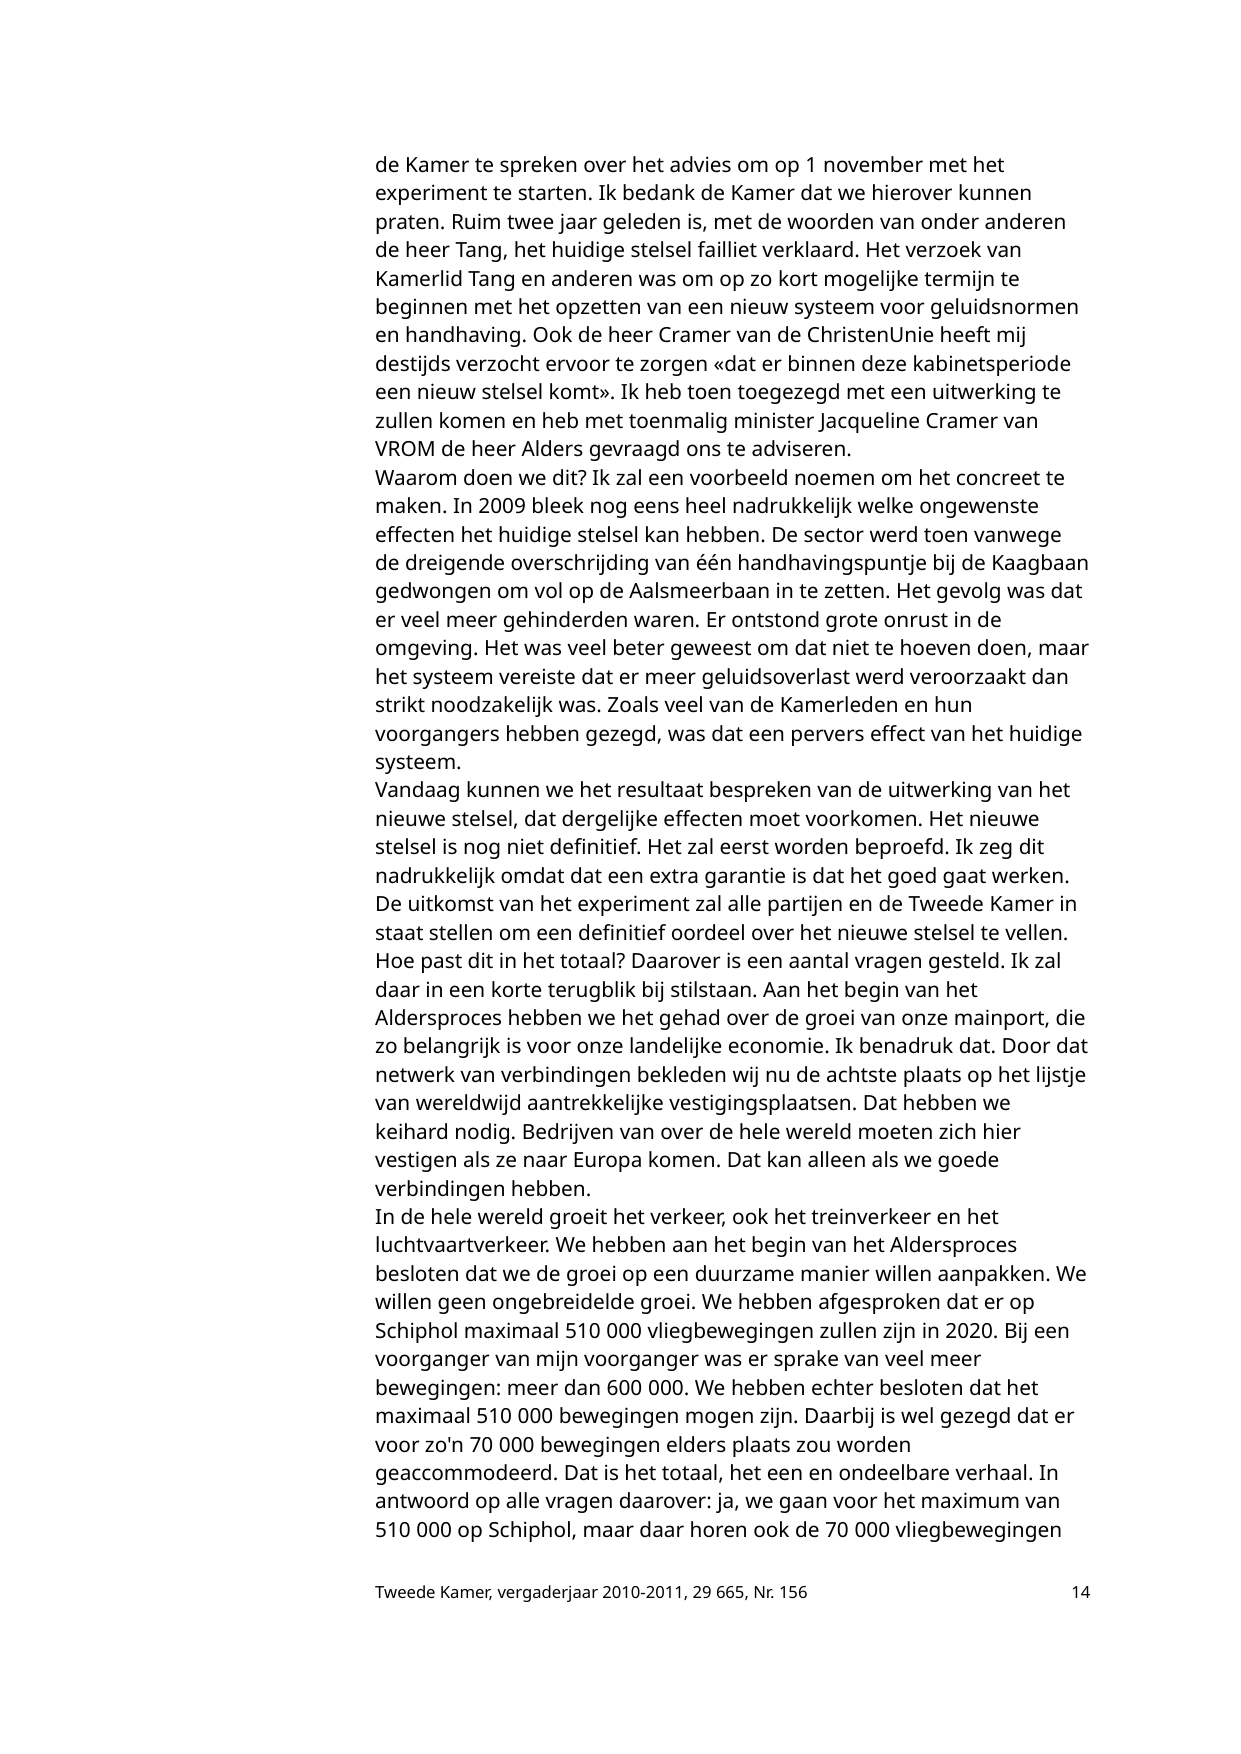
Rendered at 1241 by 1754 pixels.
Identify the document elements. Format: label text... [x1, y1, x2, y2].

text Hoe past dit in het totaal? Daarover is een aantal vragen gesteld. Ik zal daar in een korte terugblik bij stilstaan. Aan het begin van het Aldersproces hebben we het gehad over de groei van onze mainport, die zo belangrijk is voor onze landelijke economie. Ik benadruk dat. Door dat netwerk van verbindingen bekleden wij nu de achtste plaats op het lijstje van wereldwijd aantrekkelijke vestigingsplaatsen. Dat hebben we keihard nodig. Bedrijven van over de hele wereld moeten zich hier vestigen als ze naar Europa komen. Dat kan alleen als we goede verbindingen hebben. [375, 946, 1090, 1202]
text Waarom doen we dit? Ik zal een voorbeeld noemen om het concreet te maken. In 2009 bleek nog eens heel nadrukkelijk welke ongewenste effecten het huidige stelsel kan hebben. De sector werd toen vanwege de dreigende overschrijding van één handhavingspuntje bij de Kaagbaan gedwongen om vol op de Aalsmeerbaan in te zetten. Het gevolg was dat er veel meer gehinderden waren. Er ontstond grote onrust in de omgeving. Het was veel beter geweest om dat niet te hoeven doen, maar het systeem vereiste dat er meer geluidsoverlast werd veroorzaakt dan strikt noodzakelijk was. Zoals veel van de Kamerleden en hun voorgangers hebben gezegd, was dat een pervers effect van het huidige systeem. [375, 463, 1090, 776]
text In de hele wereld groeit het verkeer, ook het treinverkeer en het luchtvaartverkeer. We hebben aan het begin van het Aldersproces besloten dat we de groei op een duurzame manier willen aanpakken. We willen geen ongebreidelde groei. We hebben afgesproken dat er op Schiphol maximaal 510 000 vliegbewegingen zullen zijn in 2020. Bij een voorganger van mijn voorganger was er sprake van veel meer bewegingen: meer dan 600 000. We hebben echter besloten dat het maximaal 510 000 bewegingen mogen zijn. Daarbij is wel gezegd dat er voor zo'n 70 000 bewegingen elders plaats zou worden geaccommodeerd. Dat is het totaal, het een en ondeelbare verhaal. In antwoord op alle vragen daarover: ja, we gaan voor het maximum van 510 000 op Schiphol, maar daar horen ook de 70 000 vliegbewegingen [375, 1202, 1090, 1543]
text de Kamer te spreken over het advies om op 1 november met het experiment te starten. Ik bedank de Kamer dat we hierover kunnen praten. Ruim twee jaar geleden is, met de woorden van onder anderen de heer Tang, het huidige stelsel failliet verklaard. Het verzoek van Kamerlid Tang en anderen was om op zo kort mogelijke termijn te beginnen met het opzetten van een nieuw systeem voor geluidsnormen en handhaving. Ook de heer Cramer van de ChristenUnie heeft mij destijds verzocht ervoor te zorgen «dat er binnen deze kabinetsperiode een nieuw stelsel komt». Ik heb toen toegezegd met een uitwerking te zullen komen en heb met toenmalig minister Jacqueline Cramer van VROM de heer Alders gevraagd ons te adviseren. [375, 150, 1090, 463]
text Vandaag kunnen we het resultaat bespreken van de uitwerking van het nieuwe stelsel, dat dergelijke effecten moet voorkomen. Het nieuwe stelsel is nog niet definitief. Het zal eerst worden beproefd. Ik zeg dit nadrukkelijk omdat dat een extra garantie is dat het goed gaat werken. De uitkomst van het experiment zal alle partijen en de Tweede Kamer in staat stellen om een definitief oordeel over het nieuwe stelsel te vellen. [375, 776, 1090, 946]
